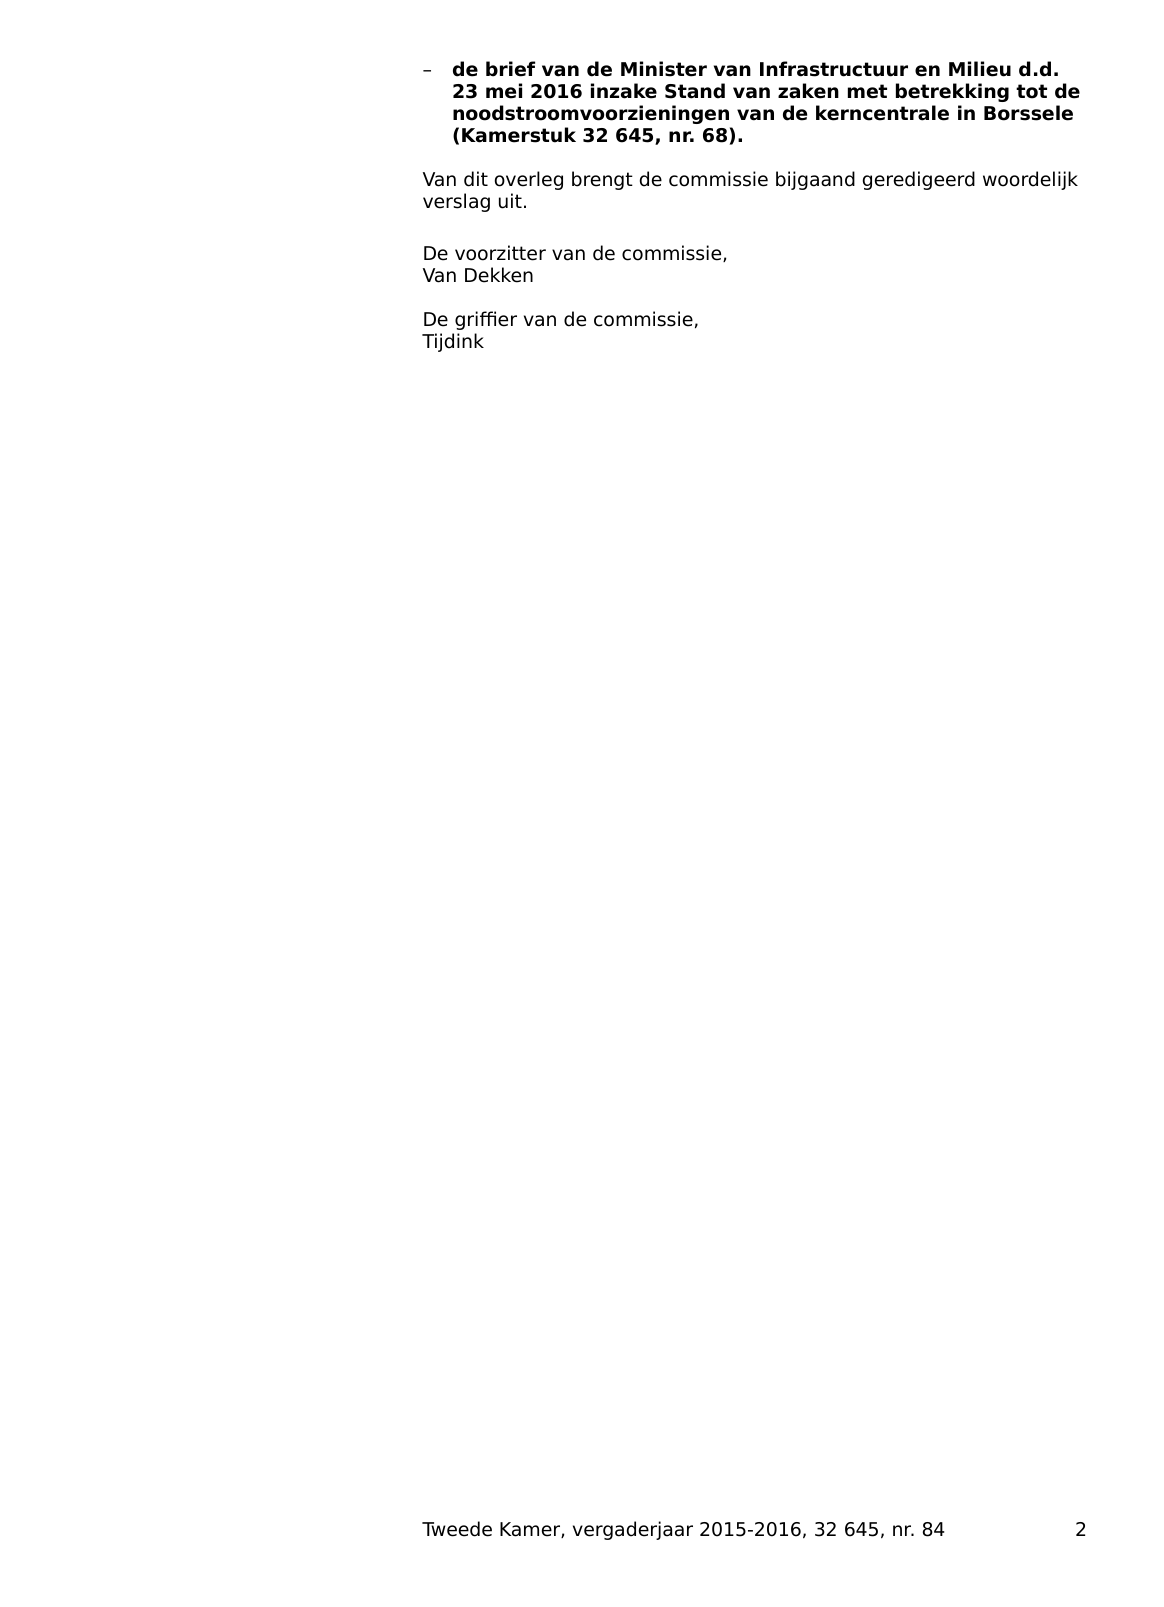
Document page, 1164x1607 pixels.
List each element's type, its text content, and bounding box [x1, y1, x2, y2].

text De griffier van de commissie, Tijdink [422, 309, 1087, 353]
text Van dit overleg brengt de commissie bijgaand geredigeerd woordelijk verslag uit. [422, 169, 1087, 213]
text De voorzitter van de commissie, Van Dekken [422, 243, 1087, 287]
text – de brief van de Minister van Infrastructuur en Milieu d.d. 23 mei 2016 inzake Stand van zaken met betrekking tot de noodstroomvoorzieningen van de kerncentrale in Borssele (Kamerstuk 32 645, nr. 68). [422, 59, 1087, 147]
